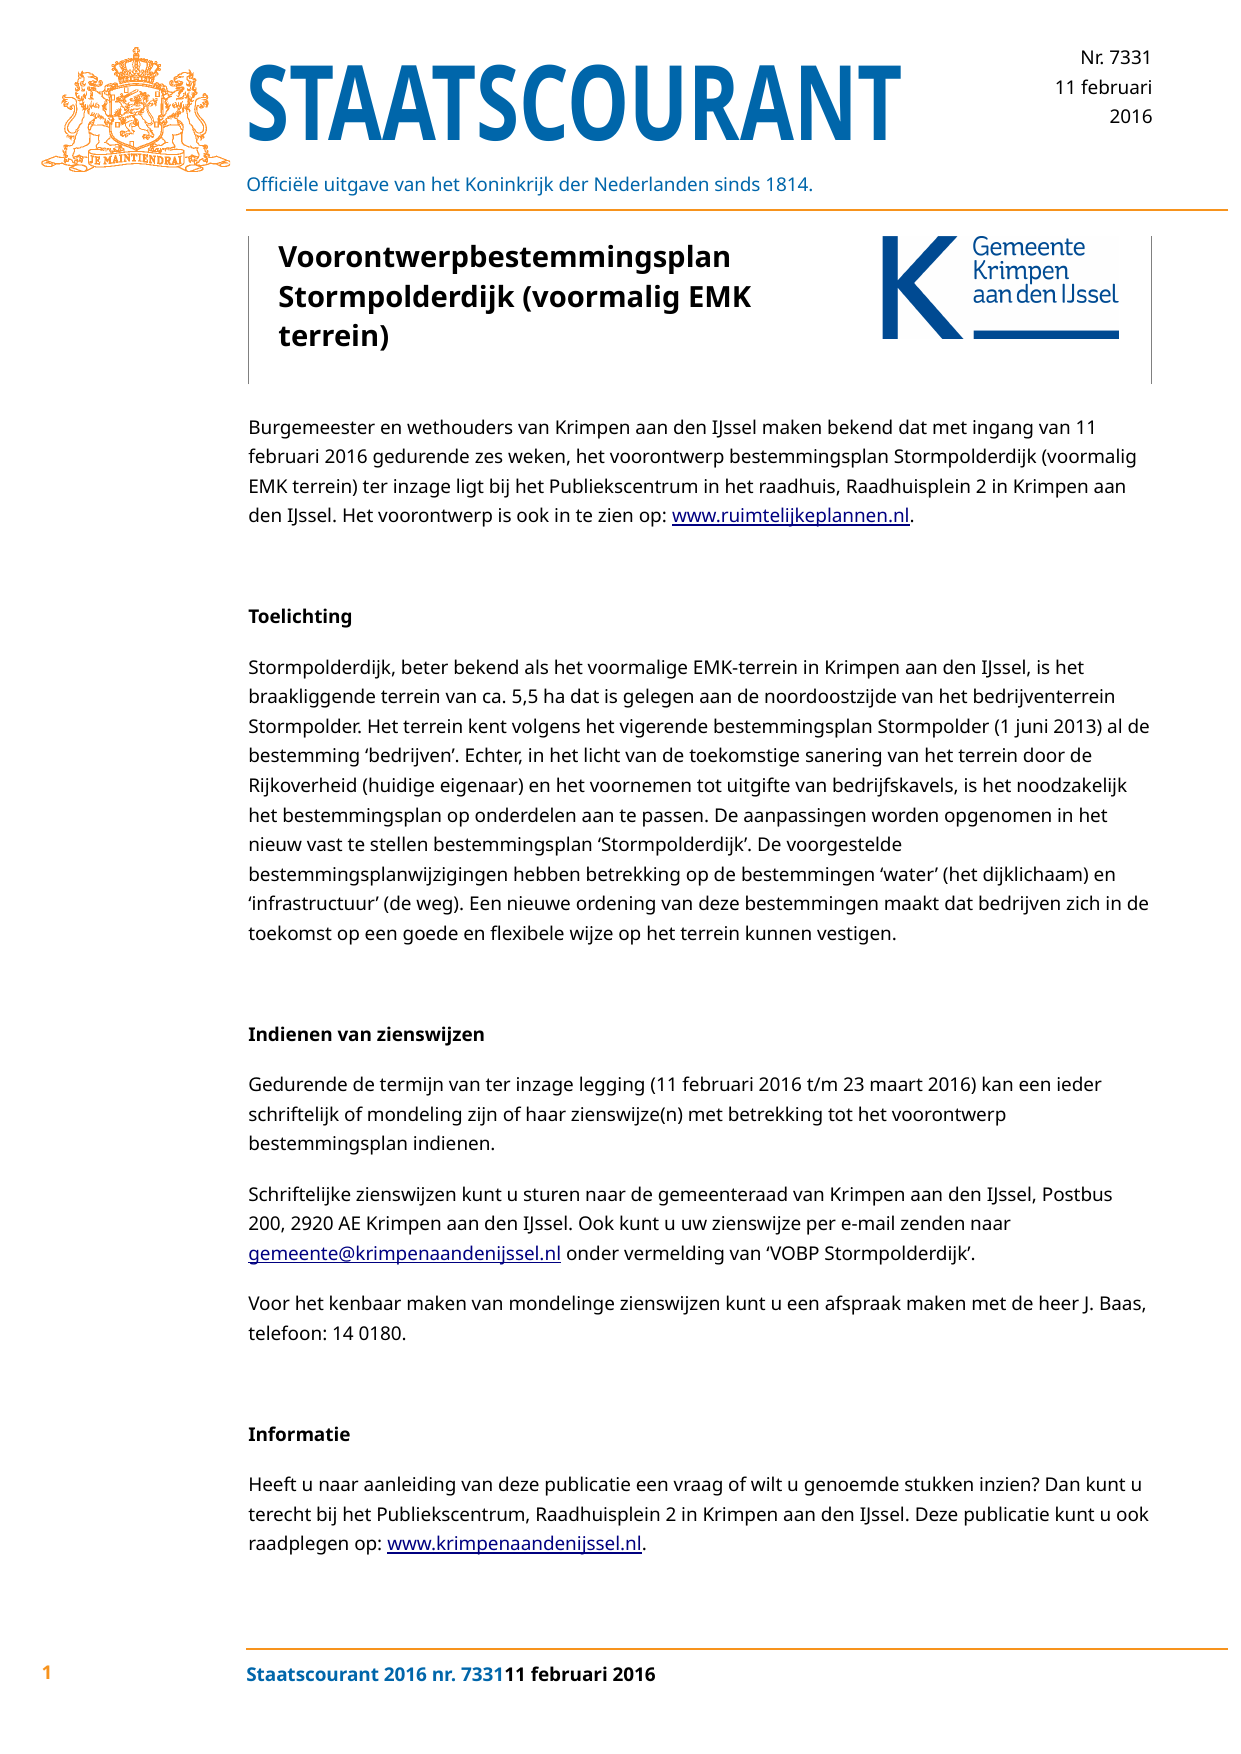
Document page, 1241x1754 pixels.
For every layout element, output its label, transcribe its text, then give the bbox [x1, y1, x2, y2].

text Heeft u naar aanleiding van deze publicatie een vraag of wilt u genoemde stukken inzien? Dan kunt u terecht bij het Publiekscentrum, Raadhuisplein 2 in Krimpen aan den IJssel. Deze publicatie kunt u ook raadplegen op: www.krimpenaandenijssel.nl. [248, 1471, 1152, 1556]
text Schriftelijke zienswijzen kunt u sturen naar de gemeenteraad van Krimpen aan den IJssel, Postbus 200, 2920 AE Krimpen aan den IJssel. Ook kunt u uw zienswijze per e-mail zenden naar gemeente@krimpenaandenijssel.nl onder vermelding van ‘VOBP Stormpolderdijk’. [248, 1181, 1152, 1266]
text Burgemeester en wethouders van Krimpen aan den IJssel maken bekend dat met ingang van 11 februari 2016 gedurende zes weken, het voorontwerp bestemmingsplan Stormpolderdijk (voormalig EMK terrein) ter inzage ligt bij het Publiekscentrum in het raadhuis, Raadhuisplein 2 in Krimpen aan den IJssel. Het voorontwerp is ook in te zien op: www.ruimtelijkeplannen.nl. [248, 414, 1152, 528]
text Stormpolderdijk, beter bekend als het voormalige EMK-terrein in Krimpen aan den IJssel, is het braakliggende terrein van ca. 5,5 ha dat is gelegen aan de noordoostzijde van het bedrijventerrein Stormpolder. Het terrein kent volgens het vigerende bestemmingsplan Stormpolder (1 juni 2013) al de bestemming ‘bedrijven’. Echter, in het licht van de toekomstige sanering van het terrein door de Rijkoverheid (huidige eigenaar) en het voornemen tot uitgifte van bedrijfskavels, is het noodzakelijk het bestemmingsplan op onderdelen aan te passen. De aanpassingen worden opgenomen in het nieuw vast te stellen bestemmingsplan ‘Stormpolderdijk’. De voorgestelde bestemmingsplanwijzigingen hebben betrekking op de bestemmingen ‘water’ (het dijklichaam) en ‘infrastructuur’ (de weg). Een nieuwe ordening van deze bestemmingen maakt dat bedrijven zich in de toekomst op een goede en flexibele wijze op het terrein kunnen vestigen. [248, 654, 1152, 946]
text Gedurende de termijn van ter inzage legging (11 februari 2016 t/m 23 maart 2016) kan een ieder schriftelijk of mondeling zijn of haar zienswijze(n) met betrekking tot het voorontwerp bestemmingsplan indienen. [248, 1071, 1152, 1156]
table_header [1119, 236, 1151, 338]
picture [41, 47, 231, 172]
table_header Voorontwerpbestemmingsplan Stormpolderdijk (voormalig EMK terrein) [249, 236, 850, 384]
text Toelichting [248, 603, 1152, 629]
text Indienen van zienswijzen [248, 1021, 1152, 1047]
text Voor het kenbaar maken van mondelinge zienswijzen kunt u een afspraak maken met de heer J. Baas, telefoon: 14 0180. [248, 1291, 1152, 1346]
text Informatie [248, 1421, 1152, 1447]
table_header [850, 236, 882, 338]
table_header [850, 339, 1151, 384]
picture [882, 236, 1119, 339]
